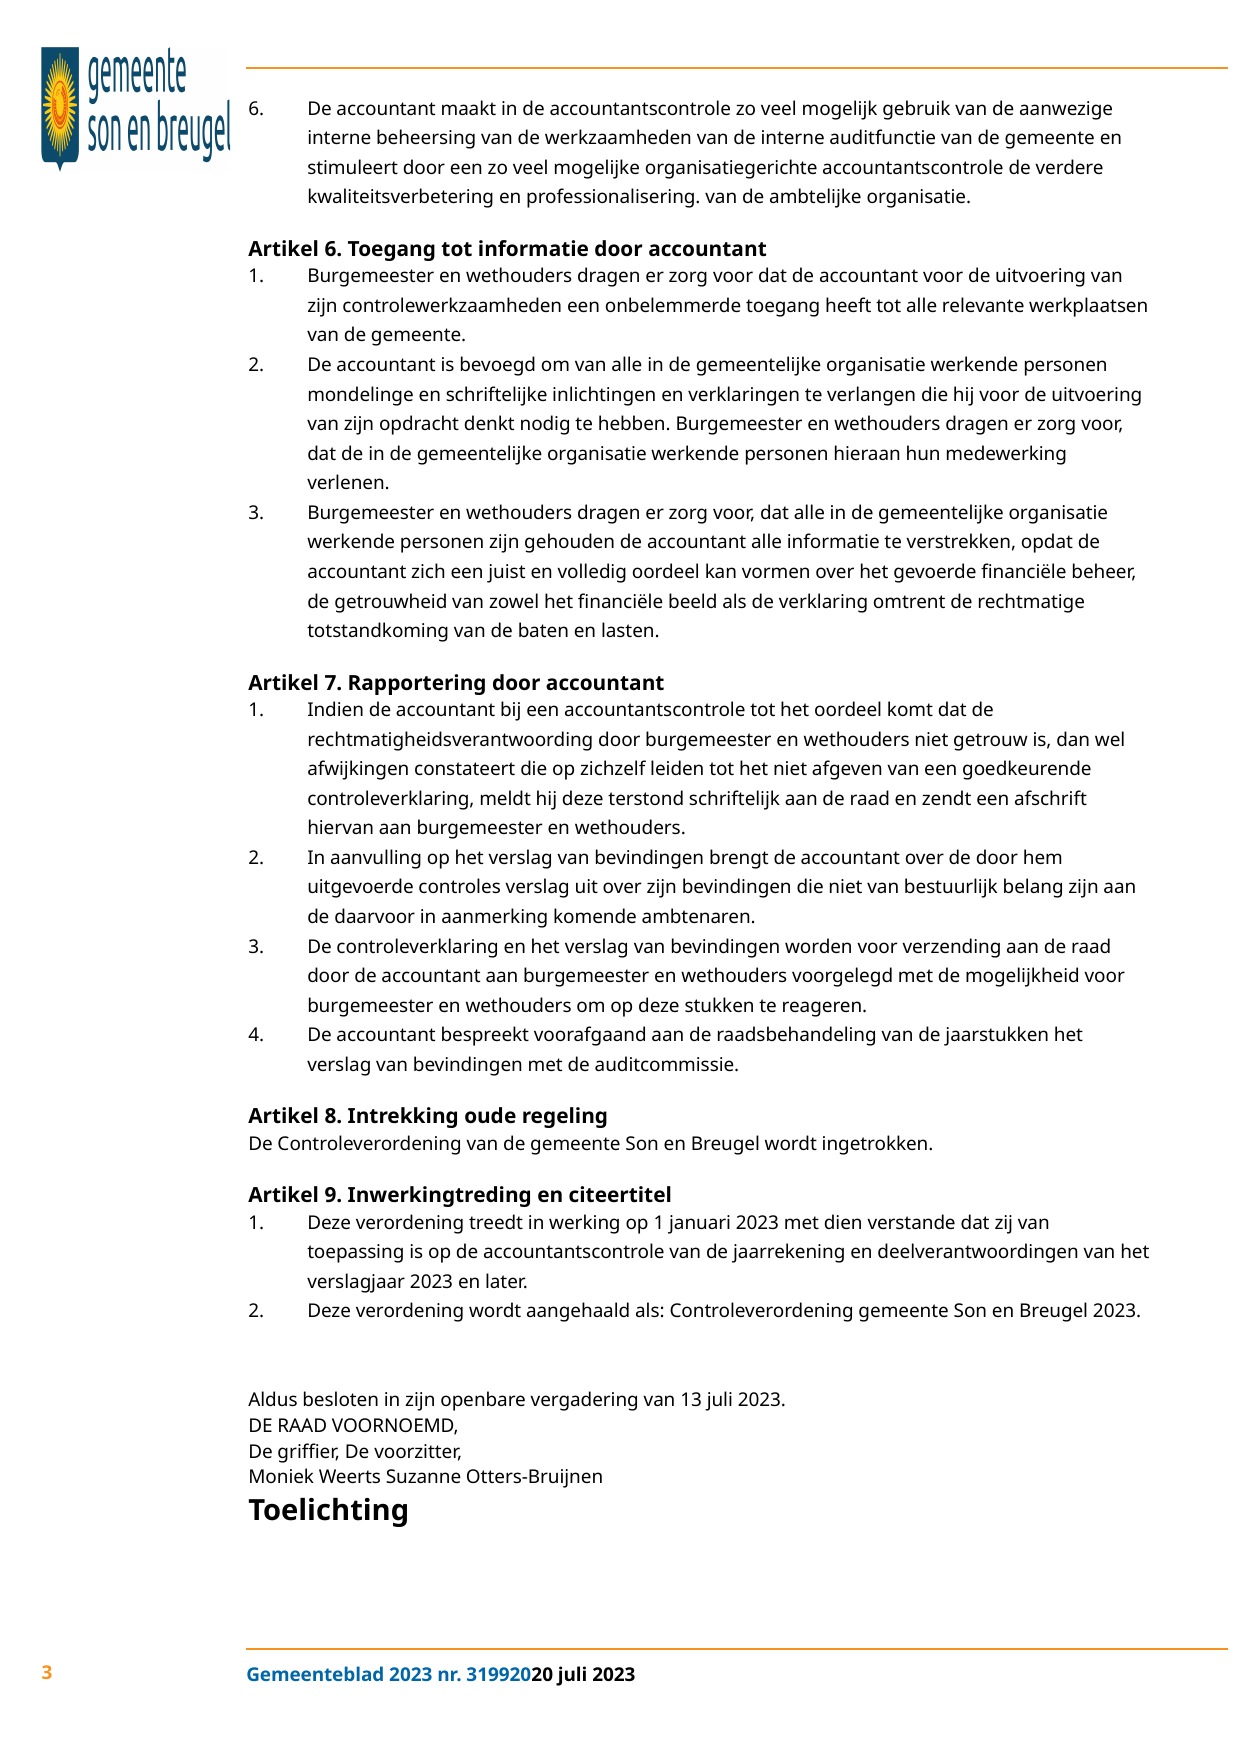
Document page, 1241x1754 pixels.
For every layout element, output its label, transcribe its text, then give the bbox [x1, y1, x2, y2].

text Toelichting [248, 1489, 1152, 1529]
picture [41, 47, 231, 172]
text Moniek Weerts Suzanne Otters-Bruijnen [248, 1464, 1152, 1489]
list Deze verordening wordt aangehaald als: Controleverordening gemeente Son en Breugel 2023. [248, 1298, 1152, 1323]
text Artikel 9. Inwerkingtreding en citeertitel [248, 1181, 1152, 1209]
text De Controleverordening van de gemeente Son en Breugel wordt ingetrokken. [248, 1130, 1152, 1156]
text Artikel 6. Toegang tot informatie door accountant [248, 234, 1152, 262]
text DE RAAD VOORNOEMD, [248, 1412, 1152, 1438]
text Aldus besloten in zijn openbare vergadering van 13 juli 2023. [248, 1386, 1152, 1412]
text De griffier, De voorzitter, [248, 1438, 1152, 1464]
list Indien de accountant bij een accountantscontrole tot het oordeel komt dat de rechtmatigheidsverantwoording door burgemeester en wethouders niet getrouw is, dan wel afwijkingen constateert die op zichzelf leiden tot het niet afgeven van een goedkeurende controleverklaring, meldt hij deze terstond schriftelijk aan de raad en zendt een afschrift hiervan aan burgemeester en wethouders. [248, 696, 1152, 840]
list De accountant bespreekt voorafgaand aan de raadsbehandeling van de jaarstukken het verslag van bevindingen met de auditcommissie. [248, 1022, 1152, 1077]
list Burgemeester en wethouders dragen er zorg voor dat de accountant voor de uitvoering van zijn controlewerkzaamheden een onbelemmerde toegang heeft tot alle relevante werkplaatsen van de gemeente. [248, 262, 1152, 347]
text Artikel 8. Intrekking oude regeling [248, 1102, 1152, 1130]
list De accountant is bevoegd om van alle in de gemeentelijke organisatie werkende personen mondelinge en schriftelijke inlichtingen en verklaringen te verlangen die hij voor de uitvoering van zijn opdracht denkt nodig te hebben. Burgemeester en wethouders dragen er zorg voor, dat de in de gemeentelijke organisatie werkende personen hieraan hun medewerking verlenen. [248, 351, 1152, 495]
list Burgemeester en wethouders dragen er zorg voor, dat alle in de gemeentelijke organisatie werkende personen zijn gehouden de accountant alle informatie te verstrekken, opdat de accountant zich een juist en volledig oordeel kan vormen over het gevoerde financiële beheer, de getrouwheid van zowel het financiële beeld als de verklaring omtrent de rechtmatige totstandkoming van de baten en lasten. [248, 499, 1152, 643]
text Artikel 7. Rapportering door accountant [248, 668, 1152, 696]
list Deze verordening treedt in werking op 1 januari 2023 met dien verstande dat zij van toepassing is op de accountantscontrole van de jaarrekening en deelverantwoordingen van het verslagjaar 2023 en later. [248, 1209, 1152, 1294]
list De accountant maakt in de accountantscontrole zo veel mogelijk gebruik van de aanwezige interne beheersing van de werkzaamheden van de interne auditfunctie van de gemeente en stimuleert door een zo veel mogelijke organisatiegerichte accountantscontrole de verdere kwaliteitsverbetering en professionalisering. van de ambtelijke organisatie. [248, 95, 1152, 209]
list In aanvulling op het verslag van bevindingen brengt de accountant over de door hem uitgevoerde controles verslag uit over zijn bevindingen die niet van bestuurlijk belang zijn aan de daarvoor in aanmerking komende ambtenaren. [248, 844, 1152, 929]
list De controleverklaring en het verslag van bevindingen worden voor verzending aan de raad door de accountant aan burgemeester en wethouders voorgelegd met de mogelijkheid voor burgemeester en wethouders om op deze stukken te reageren. [248, 933, 1152, 1018]
